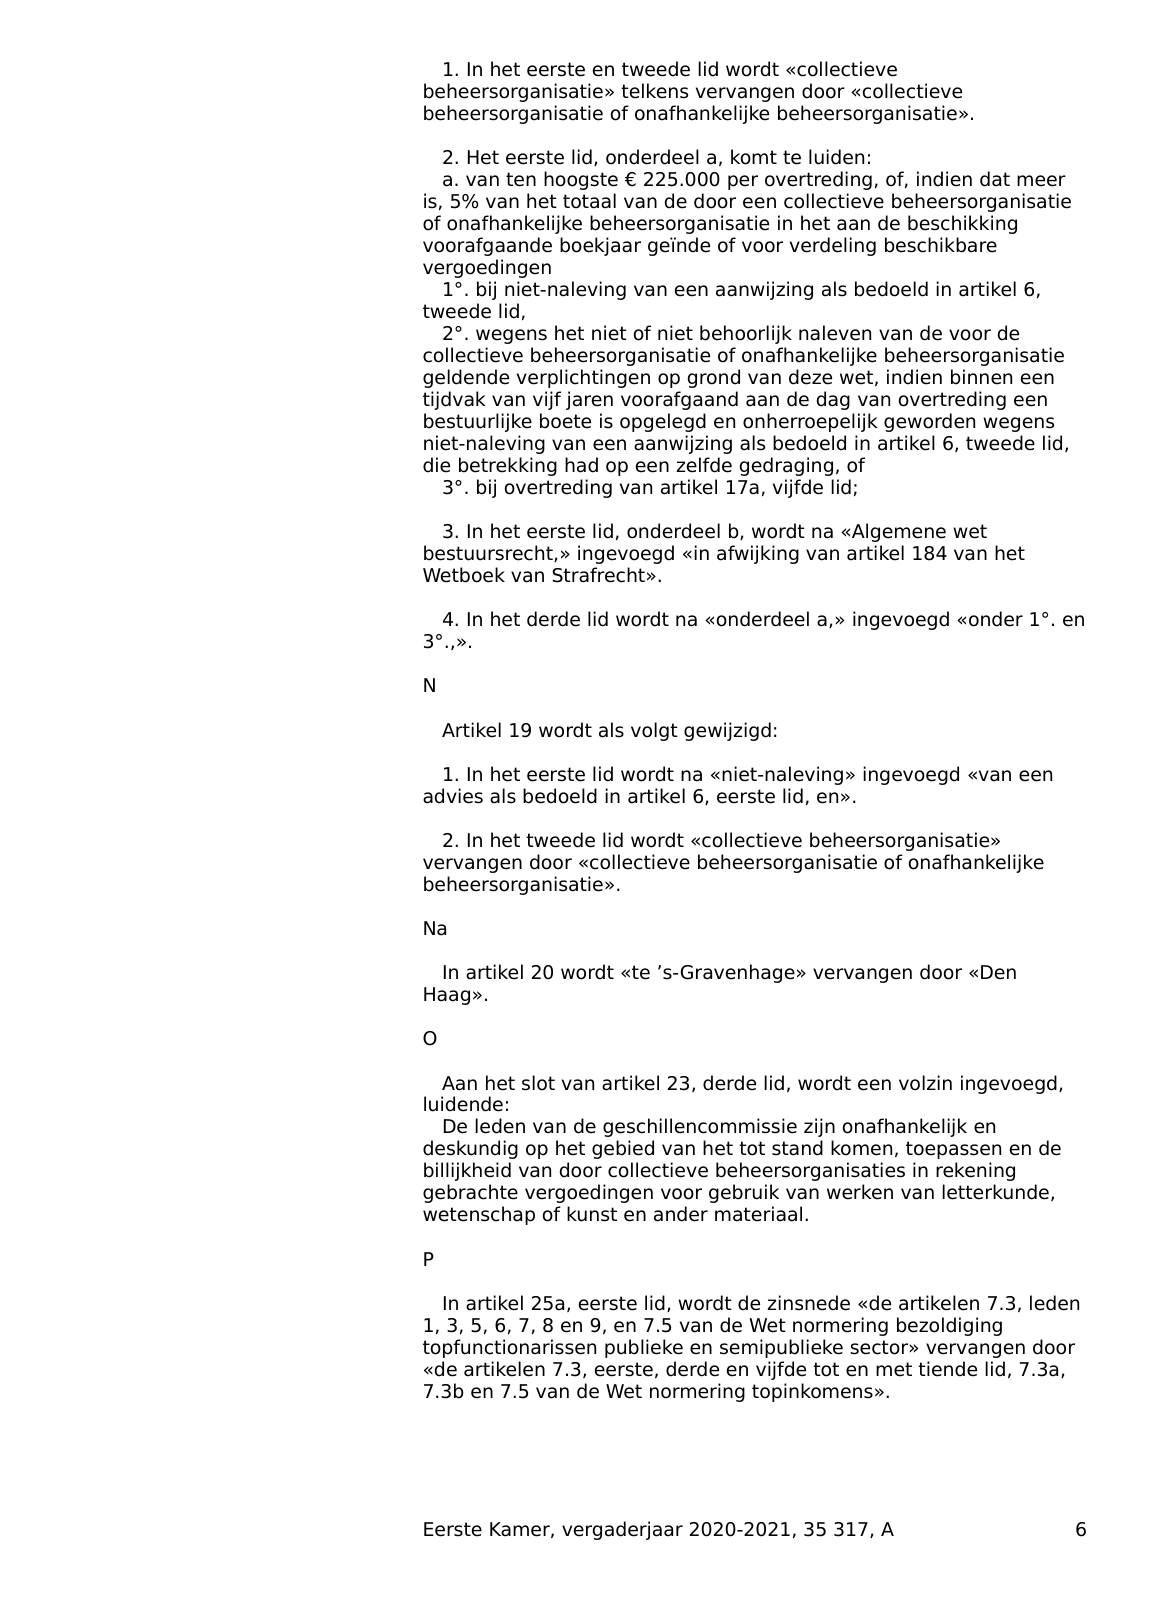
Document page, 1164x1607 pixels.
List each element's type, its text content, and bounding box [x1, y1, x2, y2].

text De leden van de geschillencommissie zijn onafhankelijk en deskundig op het gebied van het tot stand komen, toepassen en de billijkheid van door collectieve beheersorganisaties in rekening gebrachte vergoedingen voor gebruik van werken van letterkunde, wetenschap of kunst en ander materiaal. [422, 1116, 1087, 1226]
text O [422, 1028, 1087, 1050]
text In artikel 20 wordt «te ’s-Gravenhage» vervangen door «Den Haag». [422, 962, 1087, 1006]
text a. van ten hoogste € 225.000 per overtreding, of, indien dat meer is, 5% van het totaal van de door een collectieve beheersorganisatie of onafhankelijke beheersorganisatie in het aan de beschikking voorafgaande boekjaar geïnde of voor verdeling beschikbare vergoedingen [422, 169, 1087, 279]
text 1°. bij niet-naleving van een aanwijzing als bedoeld in artikel 6, tweede lid, [422, 279, 1087, 323]
text 1. In het eerste en tweede lid wordt «collectieve beheersorganisatie» telkens vervangen door «collectieve beheersorganisatie of onafhankelijke beheersorganisatie». [422, 59, 1087, 125]
text N [422, 675, 1087, 697]
text In artikel 25a, eerste lid, wordt de zinsnede «de artikelen 7.3, leden 1, 3, 5, 6, 7, 8 en 9, en 7.5 van de Wet normering bezoldiging topfunctionarissen publieke en semipublieke sector» vervangen door «de artikelen 7.3, eerste, derde en vijfde tot en met tiende lid, 7.3a, 7.3b en 7.5 van de Wet normering topinkomens». [422, 1293, 1087, 1402]
text Na [422, 918, 1087, 940]
text 3. In het eerste lid, onderdeel b, wordt na «Algemene wet bestuursrecht,» ingevoegd «in afwijking van artikel 184 van het Wetboek van Strafrecht». [422, 521, 1087, 587]
text 2°. wegens het niet of niet behoorlijk naleven van de voor de collectieve beheersorganisatie of onafhankelijke beheersorganisatie geldende verplichtingen op grond van deze wet, indien binnen een tijdvak van vijf jaren voorafgaand aan de dag van overtreding een bestuurlijke boete is opgelegd en onherroepelijk geworden wegens niet-naleving van een aanwijzing als bedoeld in artikel 6, tweede lid, die betrekking had op een zelfde gedraging, of [422, 323, 1087, 477]
text Artikel 19 wordt als volgt gewijzigd: [422, 719, 1087, 741]
text P [422, 1248, 1087, 1270]
text 2. Het eerste lid, onderdeel a, komt te luiden: [422, 147, 1087, 169]
text 2. In het tweede lid wordt «collectieve beheersorganisatie» vervangen door «collectieve beheersorganisatie of onafhankelijke beheersorganisatie». [422, 830, 1087, 896]
text Aan het slot van artikel 23, derde lid, wordt een volzin ingevoegd, luidende: [422, 1072, 1087, 1116]
text 4. In het derde lid wordt na «onderdeel a,» ingevoegd «onder 1°. en 3°.,». [422, 609, 1087, 653]
text 3°. bij overtreding van artikel 17a, vijfde lid; [422, 477, 1087, 499]
text 1. In het eerste lid wordt na «niet-naleving» ingevoegd «van een advies als bedoeld in artikel 6, eerste lid, en». [422, 764, 1087, 808]
